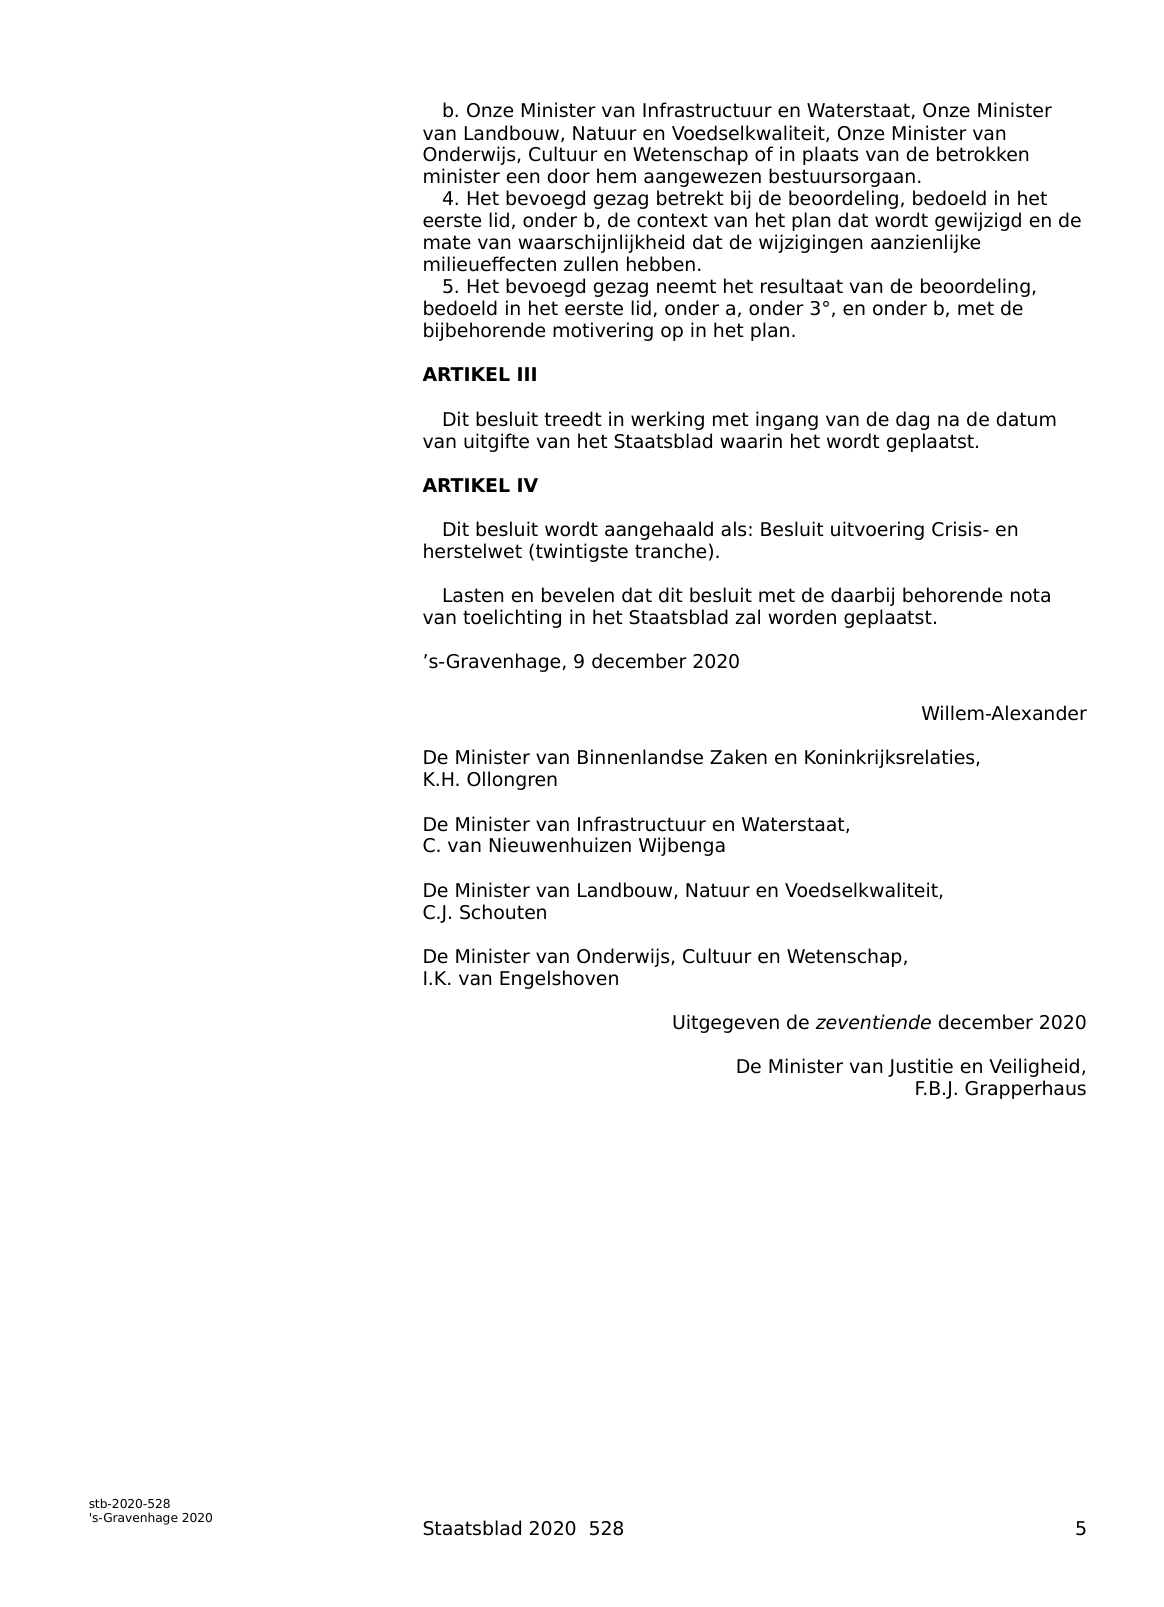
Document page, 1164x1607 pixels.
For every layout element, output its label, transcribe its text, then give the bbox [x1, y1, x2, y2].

text De Minister van Landbouw, Natuur en Voedselkwaliteit, C.J. Schouten [422, 879, 1087, 923]
text Dit besluit wordt aangehaald als: Besluit uitvoering Crisis- en herstelwet (twintigste tranche). [422, 519, 1087, 563]
text 5. Het bevoegd gezag neemt het resultaat van de beoordeling, bedoeld in het eerste lid, onder a, onder 3°, en onder b, met de bijbehorende motivering op in het plan. [422, 276, 1087, 342]
text Willem-Alexander [422, 703, 1087, 725]
text De Minister van Binnenlandse Zaken en Koninkrijksrelaties, K.H. Ollongren [422, 747, 1087, 791]
text De Minister van Infrastructuur en Waterstaat, C. van Nieuwenhuizen Wijbenga [422, 813, 1087, 857]
text ’s-Gravenhage, 9 december 2020 [422, 651, 1087, 673]
text 4. Het bevoegd gezag betrekt bij de beoordeling, bedoeld in het eerste lid, onder b, de context van het plan dat wordt gewijzigd en de mate van waarschijnlijkheid dat de wijzigingen aanzienlijke milieueffecten zullen hebben. [422, 188, 1087, 276]
text Lasten en bevelen dat dit besluit met de daarbij behorende nota van toelichting in het Staatsblad zal worden geplaatst. [422, 585, 1087, 629]
text Dit besluit treedt in werking met ingang van de dag na de datum van uitgifte van het Staatsblad waarin het wordt geplaatst. [422, 408, 1087, 452]
subtitle ARTIKEL IV [422, 475, 1087, 497]
text stb-2020-528 [88, 1497, 323, 1511]
text b. Onze Minister van Infrastructuur en Waterstaat, Onze Minister van Landbouw, Natuur en Voedselkwaliteit, Onze Minister van Onderwijs, Cultuur en Wetenschap of in plaats van de betrokken minister een door hem aangewezen bestuursorgaan. [422, 100, 1087, 188]
text 's-Gravenhage 2020 [88, 1511, 323, 1525]
text De Minister van Onderwijs, Cultuur en Wetenschap, I.K. van Engelshoven [422, 946, 1087, 990]
text De Minister van Justitie en Veiligheid, F.B.J. Grapperhaus [422, 1056, 1087, 1100]
subtitle ARTIKEL III [422, 364, 1087, 386]
text Uitgegeven de zeventiende december 2020 [422, 1012, 1087, 1034]
